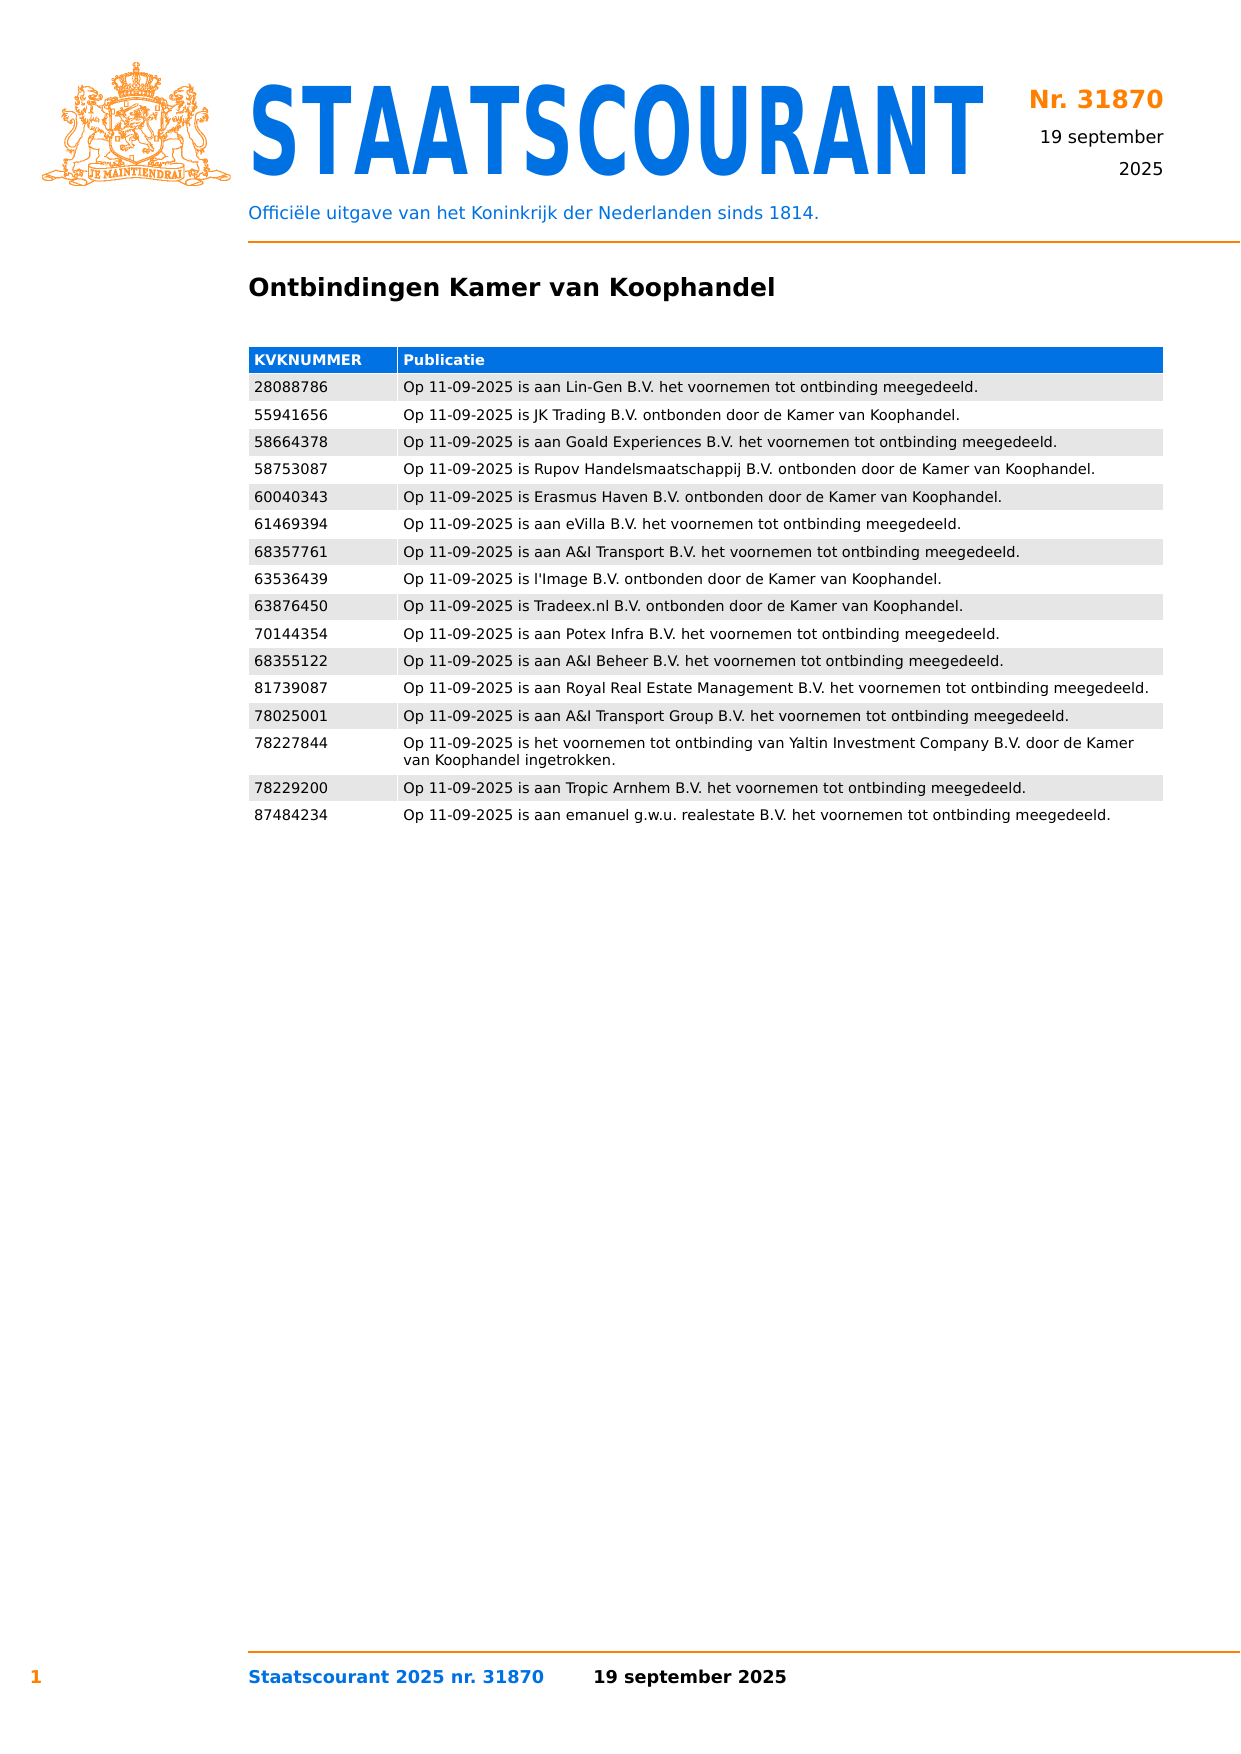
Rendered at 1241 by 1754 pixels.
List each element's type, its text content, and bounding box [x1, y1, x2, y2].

table_cell 61469394 [249, 511, 397, 538]
table_cell 28088786 [249, 374, 397, 401]
table_cell 78025001 [249, 703, 397, 729]
table_header Nr. 31870 [998, 62, 1240, 121]
table_header [25, 62, 248, 241]
table_cell 81739087 [249, 676, 397, 702]
subtitle Ontbindingen Kamer van Koophandel [248, 273, 1163, 302]
table_cell Op 11-09-2025 is aan emanuel g.w.u. realestate B.V. het voornemen tot ontbinding meegedeeld. [398, 802, 1163, 829]
table_cell Op 11-09-2025 is aan A&I Beheer B.V. het voornemen tot ontbinding meegedeeld. [398, 648, 1163, 675]
table_cell Op 11-09-2025 is Erasmus Haven B.V. ontbonden door de Kamer van Koophandel. [398, 484, 1163, 510]
table_cell 58753087 [249, 457, 397, 483]
table_cell 58664378 [249, 429, 397, 456]
table_cell Officiële uitgave van het Koninkrijk der Nederlanden sinds 1814. [248, 203, 1240, 241]
table_cell 63876450 [249, 594, 397, 620]
table_cell Op 11-09-2025 is Tradeex.nl B.V. ontbonden door de Kamer van Koophandel. [398, 594, 1163, 620]
table_cell 87484234 [249, 802, 397, 829]
table_cell 68355122 [249, 648, 397, 675]
table_header Publicatie [398, 347, 1163, 373]
table_cell Op 11-09-2025 is JK Trading B.V. ontbonden door de Kamer van Koophandel. [398, 402, 1163, 428]
table_cell Op 11-09-2025 is aan Tropic Arnhem B.V. het voornemen tot ontbinding meegedeeld. [398, 775, 1163, 801]
table_cell 70144354 [249, 621, 397, 647]
table_cell Op 11-09-2025 is het voornemen tot ontbinding van Yaltin Investment Company B.V. door de Kamer van Koophandel ingetrokken. [398, 731, 1163, 774]
table_cell 78227844 [249, 731, 397, 774]
table_cell Op 11-09-2025 is aan A&I Transport Group B.V. het voornemen tot ontbinding meegedeeld. [398, 703, 1163, 729]
table_cell Op 11-09-2025 is aan A&I Transport B.V. het voornemen tot ontbinding meegedeeld. [398, 539, 1163, 565]
table_cell 68357761 [249, 539, 397, 565]
table_cell Op 11-09-2025 is aan Goald Experiences B.V. het voornemen tot ontbinding meegedeeld. [398, 429, 1163, 456]
picture [41, 62, 231, 186]
table_cell Op 11-09-2025 is aan eVilla B.V. het voornemen tot ontbinding meegedeeld. [398, 511, 1163, 538]
table_header STAATSCOURANT [248, 62, 998, 203]
table_cell Op 11-09-2025 is aan Potex Infra B.V. het voornemen tot ontbinding meegedeeld. [398, 621, 1163, 647]
table_header KVKNUMMER [249, 347, 397, 373]
table_cell Op 11-09-2025 is Rupov Handelsmaatschappij B.V. ontbonden door de Kamer van Koophandel. [398, 457, 1163, 483]
table_cell 63536439 [249, 566, 397, 592]
table_cell 60040343 [249, 484, 397, 510]
table_cell 19 september [998, 121, 1240, 153]
table_cell Op 11-09-2025 is aan Lin-Gen B.V. het voornemen tot ontbinding meegedeeld. [398, 374, 1163, 401]
table_cell Op 11-09-2025 is l'Image B.V. ontbonden door de Kamer van Koophandel. [398, 566, 1163, 592]
table_cell 55941656 [249, 402, 397, 428]
table_cell 78229200 [249, 775, 397, 801]
table_cell Op 11-09-2025 is aan Royal Real Estate Management B.V. het voornemen tot ontbinding meegedeeld. [398, 676, 1163, 702]
table_cell 2025 [998, 153, 1240, 203]
